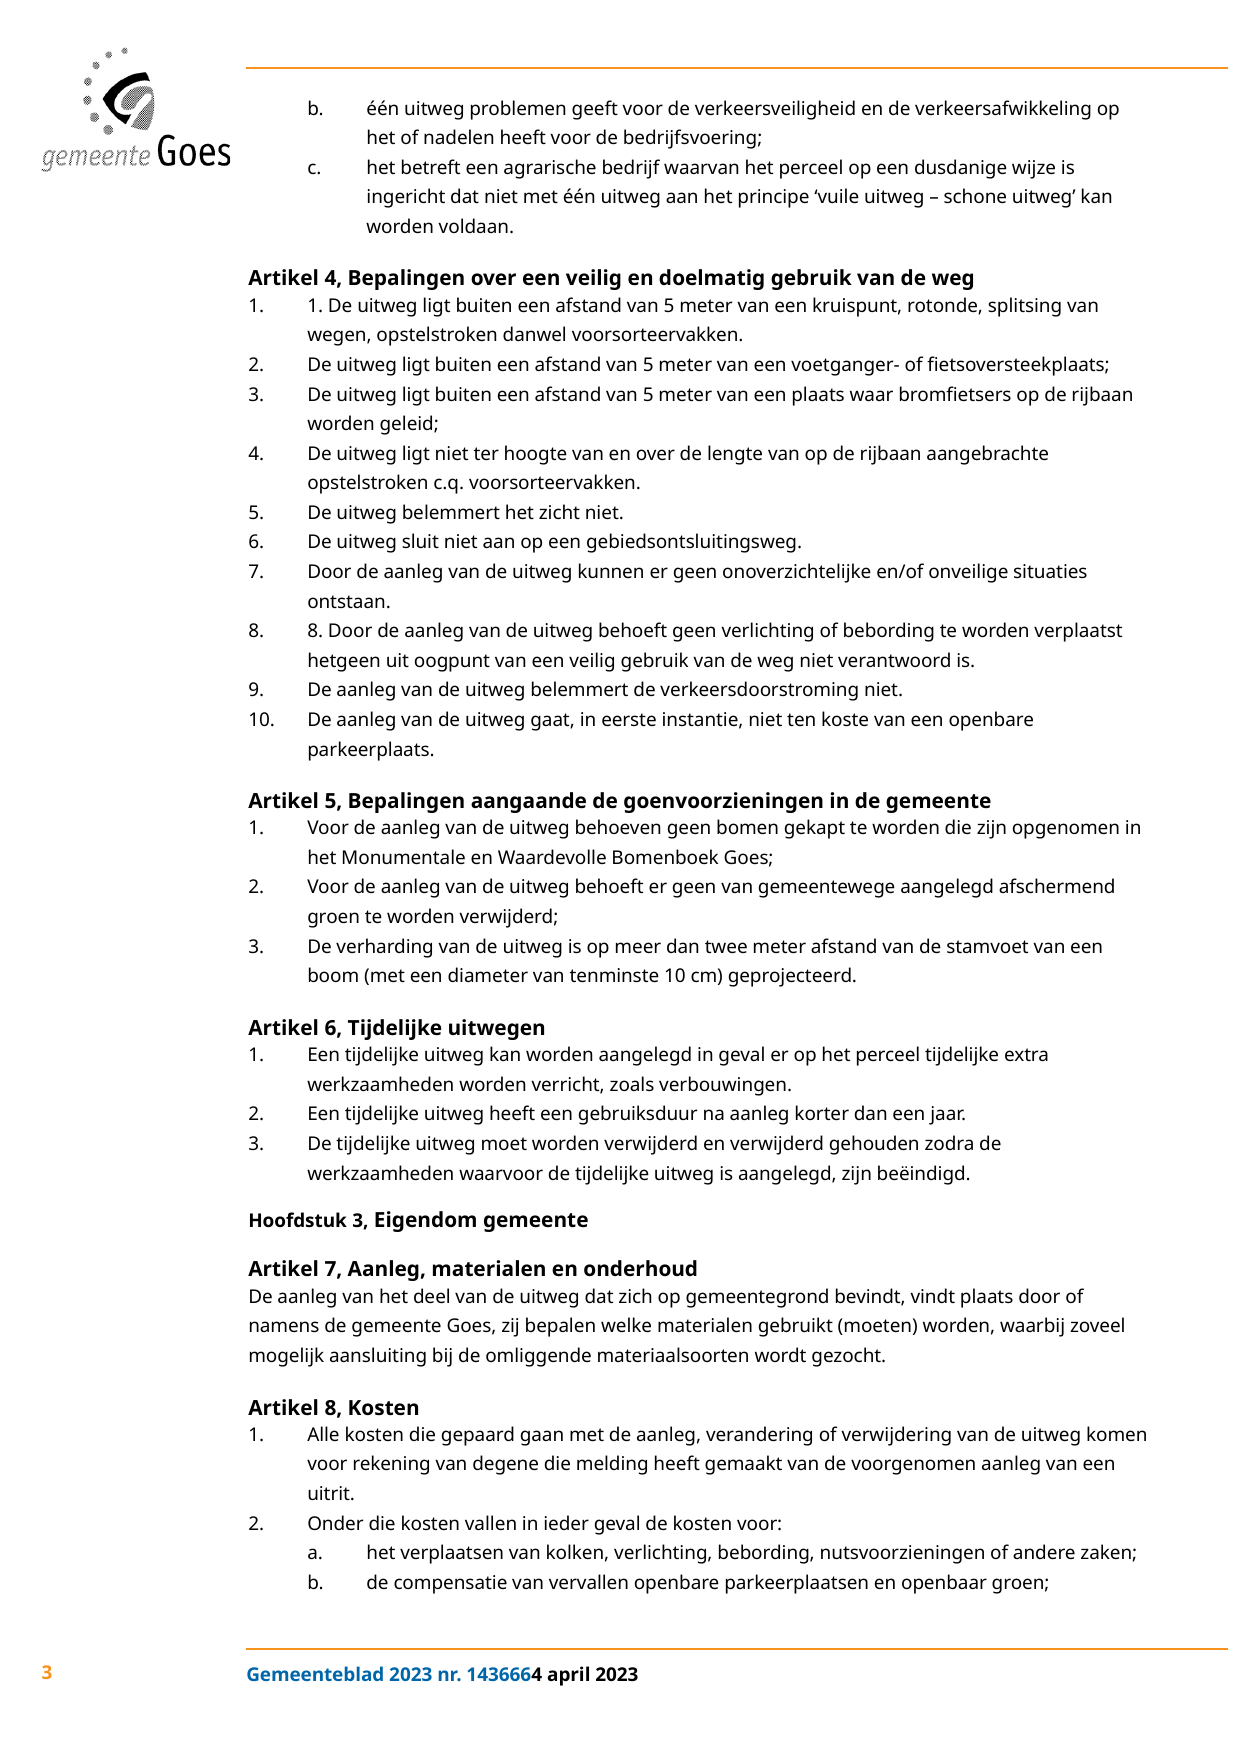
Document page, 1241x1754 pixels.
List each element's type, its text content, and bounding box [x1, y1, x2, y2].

list De aanleg van de uitweg gaat, in eerste instantie, niet ten koste van een openbare parkeerplaats. [248, 706, 1152, 761]
text Artikel 4, Bepalingen over een veilig en doelmatig gebruik van de weg [248, 263, 1152, 292]
list 8. Door de aanleg van de uitweg behoeft geen verlichting of bebording te worden verplaatst hetgeen uit oogpunt van een veilig gebruik van de weg niet verantwoord is. [248, 617, 1152, 673]
list De verharding van de uitweg is op meer dan twee meter afstand van de stamvoet van een boom (met een diameter van tenminste 10 cm) geprojecteerd. [248, 933, 1152, 988]
text Artikel 5, Bepalingen aangaande de goenvoorzieningen in de gemeente [248, 786, 1152, 814]
text Artikel 6, Tijdelijke uitwegen [248, 1013, 1152, 1041]
text De aanleg van het deel van de uitweg dat zich op gemeentegrond bevindt, vindt plaats door of namens de gemeente Goes, zij bepalen welke materialen gebruikt (moeten) worden, waarbij zoveel mogelijk aansluiting bij de omliggende materiaalsoorten wordt gezocht. [248, 1283, 1152, 1368]
list Voor de aanleg van de uitweg behoeven geen bomen gekapt te worden die zijn opgenomen in het Monumentale en Waardevolle Bomenboek Goes; [248, 814, 1152, 870]
picture [41, 47, 231, 172]
list De aanleg van de uitweg belemmert de verkeersdoorstroming niet. [248, 677, 1152, 702]
text Artikel 7, Aanleg, materialen en onderhoud [248, 1254, 1152, 1283]
list één uitweg problemen geeft voor de verkeersveiligheid en de verkeersafwikkeling op het of nadelen heeft voor de bedrijfsvoering; [307, 95, 1152, 150]
list De tijdelijke uitweg moet worden verwijderd en verwijderd gehouden zodra de werkzaamheden waarvoor de tijdelijke uitweg is aangelegd, zijn beëindigd. [248, 1130, 1152, 1185]
list Onder die kosten vallen in ieder geval de kosten voor: [248, 1510, 1152, 1536]
text Artikel 8, Kosten [248, 1393, 1152, 1421]
list Een tijdelijke uitweg kan worden aangelegd in geval er op het perceel tijdelijke extra werkzaamheden worden verricht, zoals verbouwingen. [248, 1041, 1152, 1097]
list De uitweg sluit niet aan op een gebiedsontsluitingsweg. [248, 529, 1152, 554]
list Voor de aanleg van de uitweg behoeft er geen van gemeentewege aangelegd afschermend groen te worden verwijderd; [248, 874, 1152, 929]
list de compensatie van vervallen openbare parkeerplaatsen en openbaar groen; [307, 1569, 1152, 1595]
list De uitweg ligt niet ter hoogte van en over de lengte van op de rijbaan aangebrachte opstelstroken c.q. voorsorteervakken. [248, 440, 1152, 495]
list De uitweg belemmert het zicht niet. [248, 499, 1152, 525]
list het betreft een agrarische bedrijf waarvan het perceel op een dusdanige wijze is ingericht dat niet met één uitweg aan het principe ‘vuile uitweg – schone uitweg’ kan worden voldaan. [307, 154, 1152, 239]
list De uitweg ligt buiten een afstand van 5 meter van een plaats waar bromfietsers op de rijbaan worden geleid; [248, 381, 1152, 436]
list 1. De uitweg ligt buiten een afstand van 5 meter van een kruispunt, rotonde, splitsing van wegen, opstelstroken danwel voorsorteervakken. [248, 292, 1152, 347]
text Hoofdstuk 3, Eigendom gemeente [248, 1205, 1152, 1234]
list Alle kosten die gepaard gaan met de aanleg, verandering of verwijdering van de uitweg komen voor rekening van degene die melding heeft gemaakt van de voorgenomen aanleg van een uitrit. [248, 1421, 1152, 1506]
list Een tijdelijke uitweg heeft een gebruiksduur na aanleg korter dan een jaar. [248, 1101, 1152, 1126]
list het verplaatsen van kolken, verlichting, bebording, nutsvoorzieningen of andere zaken; [307, 1539, 1152, 1565]
list De uitweg ligt buiten een afstand van 5 meter van een voetganger- of fietsoversteekplaats; [248, 351, 1152, 377]
list Door de aanleg van de uitweg kunnen er geen onoverzichtelijke en/of onveilige situaties ontstaan. [248, 558, 1152, 613]
